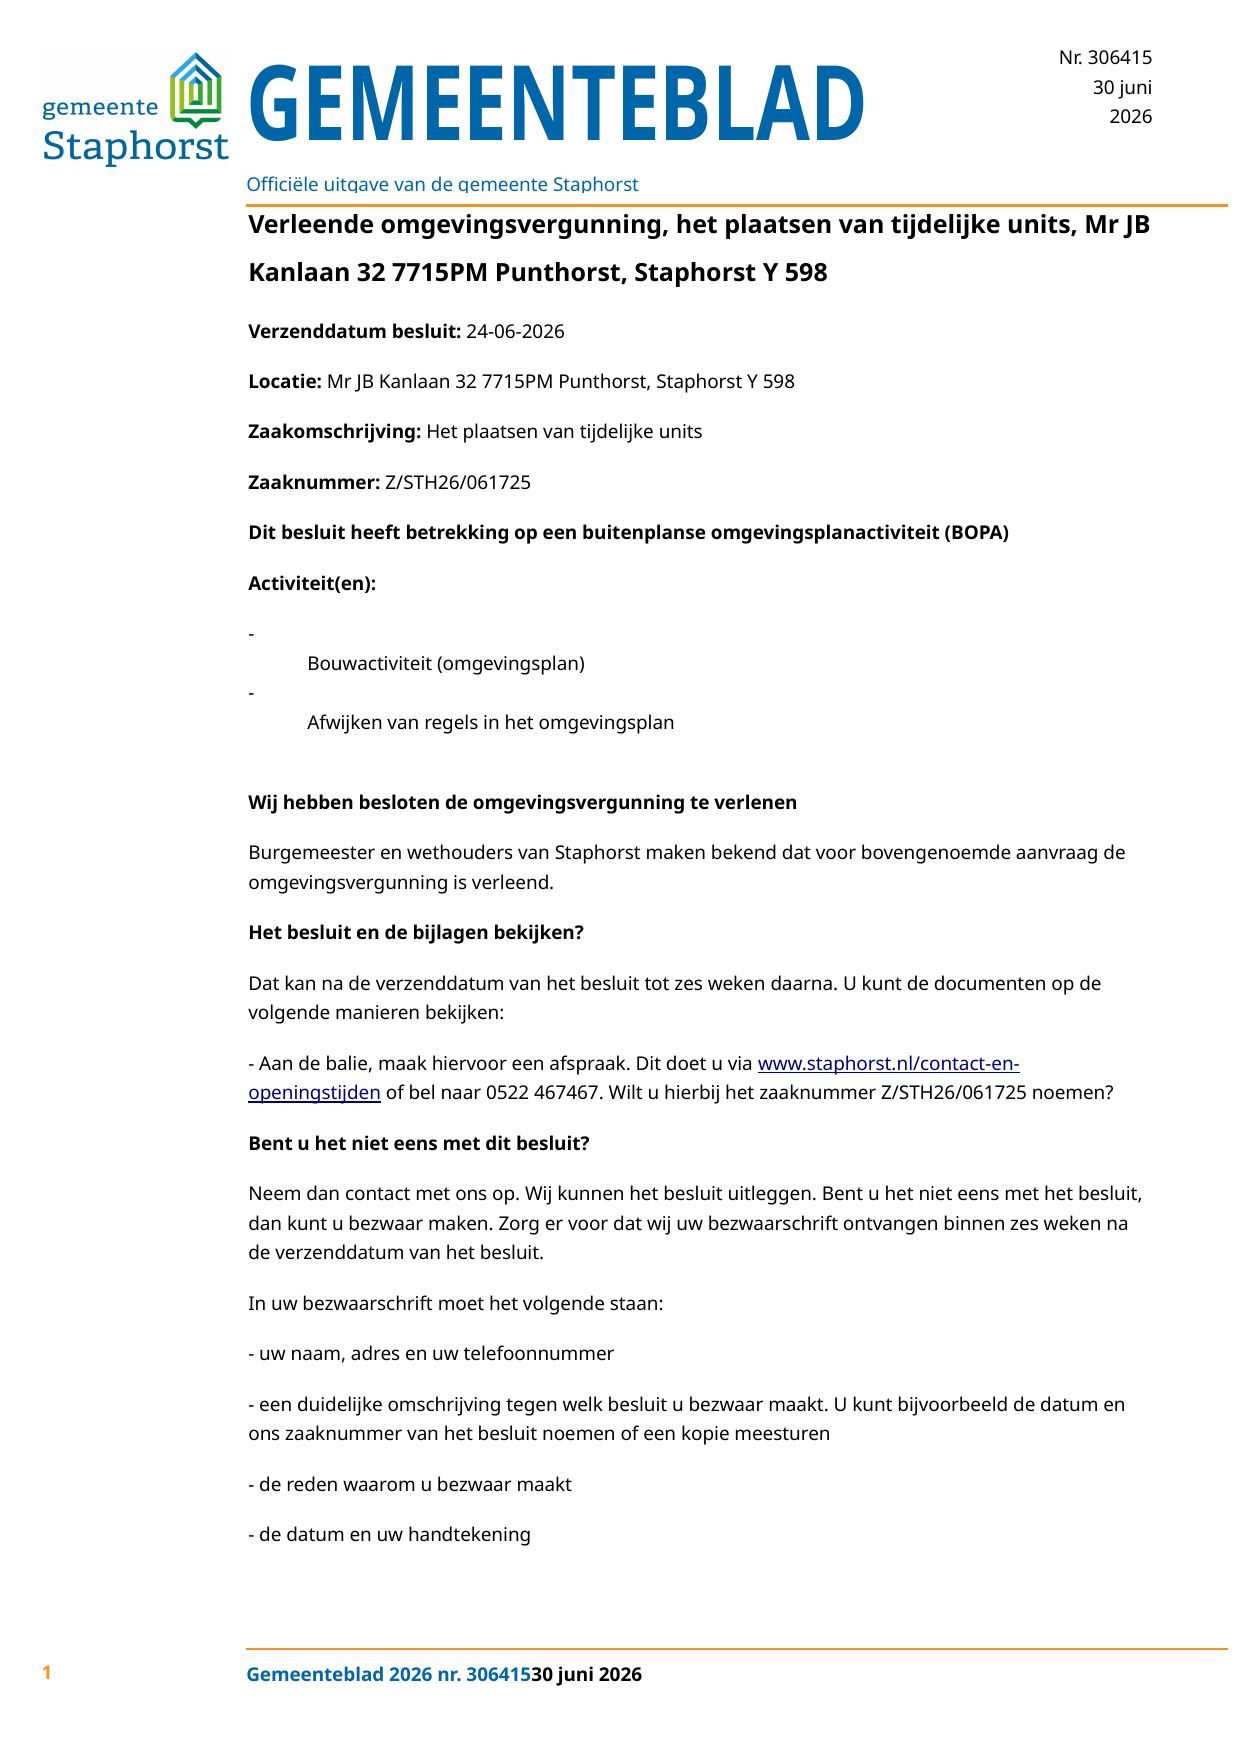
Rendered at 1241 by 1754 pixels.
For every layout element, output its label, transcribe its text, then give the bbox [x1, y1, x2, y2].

text Zaaknummer: Z/STH26/061725 [248, 469, 1152, 495]
text Verleende omgevingsvergunning, het plaatsen van tijdelijke units, Mr JB Kanlaan 32 7715PM Punthorst, Staphorst Y 598 [248, 207, 1152, 288]
text In uw bezwaarschrift moet het volgende staan: [248, 1290, 1152, 1316]
text - Aan de balie, maak hiervoor een afspraak. Dit doet u via www.staphorst.nl/contact-en-openingstijden of bel naar 0522 467467. Wilt u hierbij het zaaknummer Z/STH26/061725 noemen? [248, 1050, 1152, 1105]
text - de datum en uw handtekening [248, 1521, 1152, 1547]
text Het besluit en de bijlagen bekijken? [248, 919, 1152, 945]
text - een duidelijke omschrijving tegen welk besluit u bezwaar maakt. U kunt bijvoorbeeld de datum en ons zaaknummer van het besluit noemen of een kopie meesturen [248, 1391, 1152, 1446]
text Locatie: Mr JB Kanlaan 32 7715PM Punthorst, Staphorst Y 598 [248, 368, 1152, 394]
text Dat kan na de verzenddatum van het besluit tot zes weken daarna. U kunt de documenten op de volgende manieren bekijken: [248, 970, 1152, 1025]
list Afwijken van regels in het omgevingsplan [248, 709, 1152, 735]
text Verzenddatum besluit: 24-06-2026 [248, 318, 1152, 344]
text - de reden waarom u bezwaar maakt [248, 1471, 1152, 1497]
text Activiteit(en): [248, 570, 1152, 596]
picture [41, 47, 231, 172]
text - uw naam, adres en uw telefoonnummer [248, 1340, 1152, 1366]
text Wij hebben besloten de omgevingsvergunning te verlenen [248, 789, 1152, 815]
text Dit besluit heeft betrekking op een buitenplanse omgevingsplanactiviteit (BOPA) [248, 519, 1152, 545]
list Bouwactiviteit (omgevingsplan) [248, 650, 1152, 676]
text Bent u het niet eens met dit besluit? [248, 1130, 1152, 1156]
text Neem dan contact met ons op. Wij kunnen het besluit uitleggen. Bent u het niet eens met het besluit, dan kunt u bezwaar maken. Zorg er voor dat wij uw bezwaarschrift ontvangen binnen zes weken na de verzenddatum van het besluit. [248, 1180, 1152, 1265]
text Zaakomschrijving: Het plaatsen van tijdelijke units [248, 419, 1152, 444]
text Burgemeester en wethouders van Staphorst maken bekend dat voor bovengenoemde aanvraag de omgevingsvergunning is verleend. [248, 839, 1152, 895]
